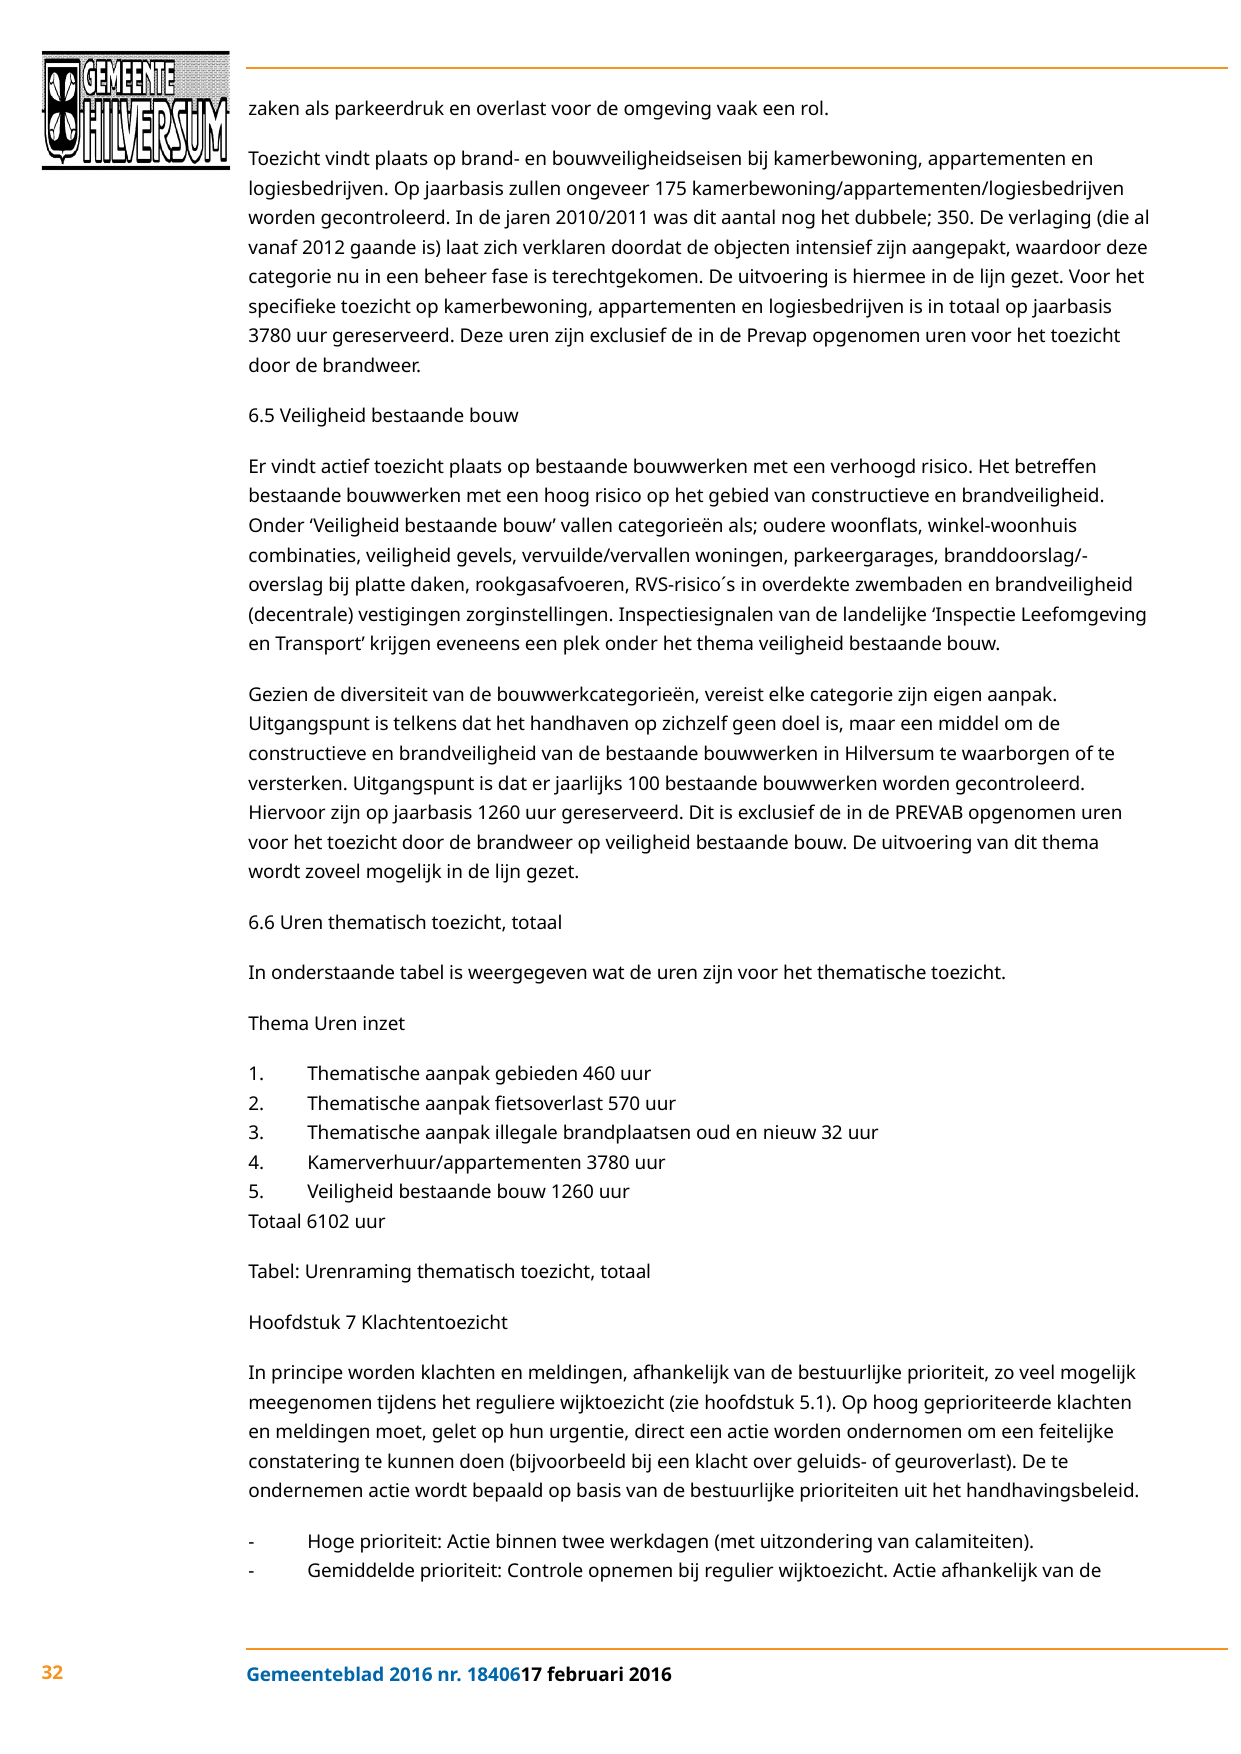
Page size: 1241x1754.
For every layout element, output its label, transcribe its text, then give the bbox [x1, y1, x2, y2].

text In onderstaande tabel is weergegeven wat de uren zijn voor het thematische toezicht. [248, 959, 1152, 985]
list Gemiddelde prioriteit: Controle opnemen bij regulier wijktoezicht. Actie afhankelijk van de [248, 1558, 1152, 1583]
list Thematische aanpak gebieden 460 uur [248, 1060, 1152, 1086]
text 6.5 Veiligheid bestaande bouw [248, 403, 1152, 428]
list Veiligheid bestaande bouw 1260 uur [248, 1178, 1152, 1204]
text Totaal 6102 uur [248, 1208, 1152, 1234]
list Thematische aanpak illegale brandplaatsen oud en nieuw 32 uur [248, 1119, 1152, 1145]
text Hoofdstuk 7 Klachtentoezicht [248, 1309, 1152, 1335]
text 6.6 Uren thematisch toezicht, totaal [248, 909, 1152, 935]
text Er vindt actief toezicht plaats op bestaande bouwwerken met een verhoogd risico. Het betreffen bestaande bouwwerken met een hoog risico op het gebied van constructieve en brandveiligheid. Onder ‘Veiligheid bestaande bouw’ vallen categorieën als; oudere woonflats, winkel-woonhuis combinaties, veiligheid gevels, vervuilde/vervallen woningen, parkeergarages, branddoorslag/-overslag bij platte daken, rookgasafvoeren, RVS-risico´s in overdekte zwembaden en brandveiligheid (decentrale) vestigingen zorginstellingen. Inspectiesignalen van de landelijke ‘Inspectie Leefomgeving en Transport’ krijgen eveneens een plek onder het thema veiligheid bestaande bouw. [248, 453, 1152, 656]
list Hoge prioriteit: Actie binnen twee werkdagen (met uitzondering van calamiteiten). [248, 1528, 1152, 1554]
text In principe worden klachten en meldingen, afhankelijk van de bestuurlijke prioriteit, zo veel mogelijk meegenomen tijdens het reguliere wijktoezicht (zie hoofdstuk 5.1). Op hoog geprioriteerde klachten en meldingen moet, gelet op hun urgentie, direct een actie worden ondernomen om een feitelijke constatering te kunnen doen (bijvoorbeeld bij een klacht over geluids- of geuroverlast). De te ondernemen actie wordt bepaald op basis van de bestuurlijke prioriteiten uit het handhavingsbeleid. [248, 1359, 1152, 1503]
picture [41, 47, 231, 172]
text Tabel: Urenraming thematisch toezicht, totaal [248, 1258, 1152, 1284]
text zaken als parkeerdruk en overlast voor de omgeving vaak een rol. [248, 95, 1152, 121]
list Thematische aanpak fietsoverlast 570 uur [248, 1090, 1152, 1116]
list Kamerverhuur/appartementen 3780 uur [248, 1149, 1152, 1175]
text Toezicht vindt plaats op brand- en bouwveiligheidseisen bij kamerbewoning, appartementen en logiesbedrijven. Op jaarbasis zullen ongeveer 175 kamerbewoning/appartementen/logiesbedrijven worden gecontroleerd. In de jaren 2010/2011 was dit aantal nog het dubbele; 350. De verlaging (die al vanaf 2012 gaande is) laat zich verklaren doordat de objecten intensief zijn aangepakt, waardoor deze categorie nu in een beheer fase is terechtgekomen. De uitvoering is hiermee in de lijn gezet. Voor het specifieke toezicht op kamerbewoning, appartementen en logiesbedrijven is in totaal op jaarbasis 3780 uur gereserveerd. Deze uren zijn exclusief de in de Prevap opgenomen uren voor het toezicht door de brandweer. [248, 145, 1152, 378]
text Gezien de diversiteit van de bouwwerkcategorieën, vereist elke categorie zijn eigen aanpak. Uitgangspunt is telkens dat het handhaven op zichzelf geen doel is, maar een middel om de constructieve en brandveiligheid van de bestaande bouwwerken in Hilversum te waarborgen of te versterken. Uitgangspunt is dat er jaarlijks 100 bestaande bouwwerken worden gecontroleerd. Hiervoor zijn op jaarbasis 1260 uur gereserveerd. Dit is exclusief de in de PREVAB opgenomen uren voor het toezicht door de brandweer op veiligheid bestaande bouw. De uitvoering van dit thema wordt zoveel mogelijk in de lijn gezet. [248, 681, 1152, 884]
text Thema Uren inzet [248, 1010, 1152, 1036]
